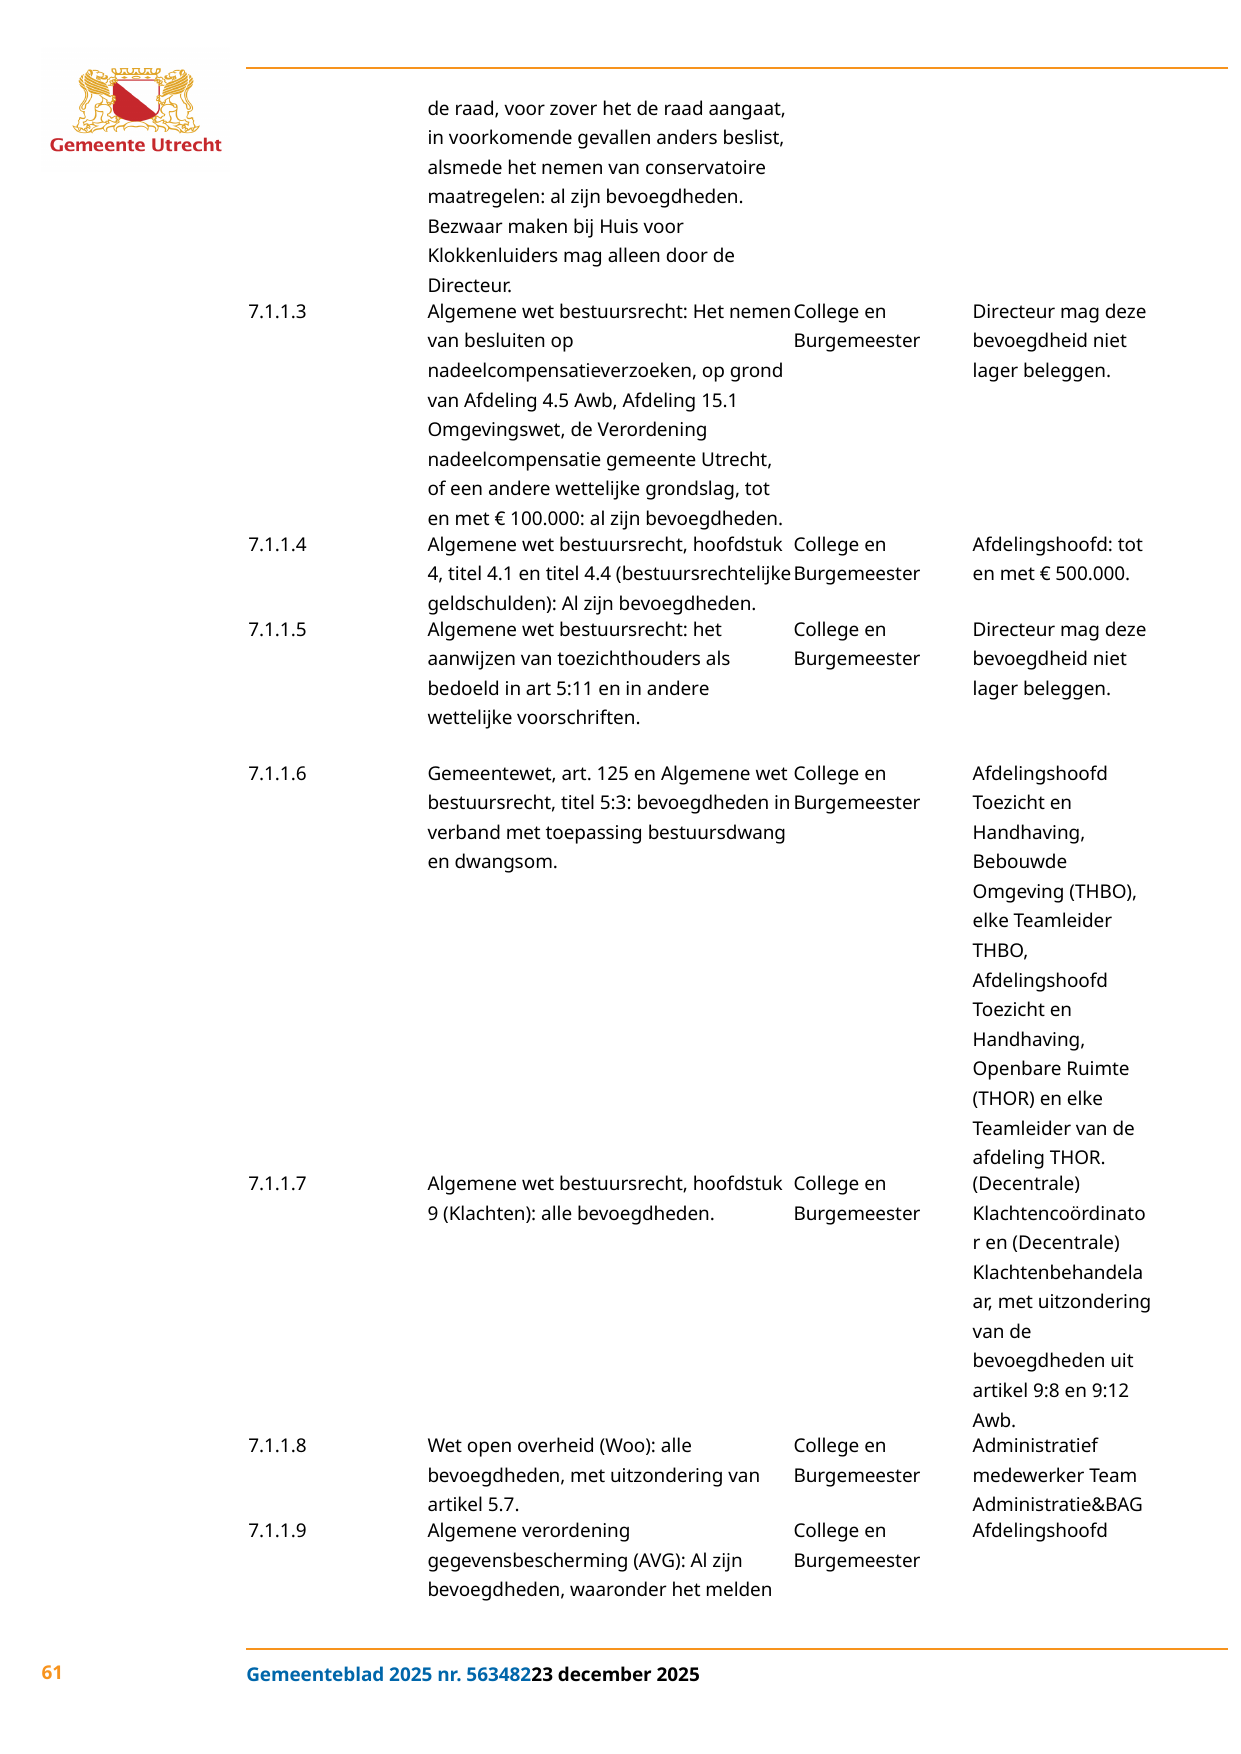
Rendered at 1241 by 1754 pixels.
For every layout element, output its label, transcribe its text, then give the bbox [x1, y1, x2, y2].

table_cell College en Burgemeester [793, 1433, 972, 1517]
table_cell [248, 95, 427, 298]
table_cell Afdelingshoofd [973, 1518, 1152, 1602]
table_cell 7.1.1.5 [248, 616, 427, 760]
table_cell Algemene wet bestuursrecht, hoofdstuk 9 (Klachten): alle bevoegdheden. [427, 1170, 793, 1432]
table_cell Afdelingshoofd Toezicht en Handhaving, Bebouwde Omgeving (THBO), elke Teamleider THBO, Afdelingshoofd Toezicht en Handhaving, Openbare Ruimte (THOR) en elke Teamleider van de afdeling THOR. [973, 760, 1152, 1170]
table_cell 7.1.1.4 [248, 531, 427, 616]
table_cell Algemene wet bestuursrecht: het aanwijzen van toezichthouders als bedoeld in art 5:11 en in andere wettelijke voorschriften. [427, 616, 793, 760]
table_cell 7.1.1.3 [248, 298, 427, 531]
table_cell Gemeentewet, art. 125 en Algemene wet bestuursrecht, titel 5:3: bevoegdheden in verband met toepassing bestuursdwang en dwangsom. [427, 760, 793, 1170]
table_cell Afdelingshoofd: tot en met € 500.000. [973, 531, 1152, 616]
table_cell Directeur mag deze bevoegdheid niet lager beleggen. [973, 616, 1152, 760]
table_cell [973, 95, 1152, 298]
table_cell (Decentrale) Klachtencoördinator en (Decentrale) Klachtenbehandelaar, met uitzondering van de bevoegdheden uit artikel 9:8 en 9:12 Awb. [973, 1170, 1152, 1432]
table_cell College en Burgemeester [793, 531, 972, 616]
table_cell 7.1.1.8 [248, 1433, 427, 1517]
table_cell 7.1.1.7 [248, 1170, 427, 1432]
table_cell Administratief medewerker Team Administratie&BAG [973, 1433, 1152, 1517]
table_cell Algemene wet bestuursrecht, hoofdstuk 4, titel 4.1 en titel 4.4 (bestuursrechtelijke geldschulden): Al zijn bevoegdheden. [427, 531, 793, 616]
table_cell 7.1.1.9 [248, 1518, 427, 1602]
table_cell College en Burgemeester [793, 616, 972, 760]
table_cell College en Burgemeester [793, 760, 972, 1170]
table_cell Algemene verordening gegevensbescherming (AVG): Al zijn bevoegdheden, waaronder het melden [427, 1518, 793, 1602]
table_cell College en Burgemeester [793, 1170, 972, 1432]
table_cell Algemene wet bestuursrecht: Het nemen van besluiten op nadeelcompensatieverzoeken, op grond van Afdeling 4.5 Awb, Afdeling 15.1 Omgevingswet, de Verordening nadeelcompensatie gemeente Utrecht, of een andere wettelijke grondslag, tot en met € 100.000: al zijn bevoegdheden. [427, 298, 793, 531]
table_cell College en Burgemeester [793, 1518, 972, 1602]
table_cell Directeur mag deze bevoegdheid niet lager beleggen. [973, 298, 1152, 531]
table_cell de raad, voor zover het de raad aangaat, in voorkomende gevallen anders beslist, alsmede het nemen van conservatoire maatregelen: al zijn bevoegdheden. Bezwaar maken bij Huis voor Klokkenluiders mag alleen door de Directeur. [427, 95, 793, 298]
picture [41, 47, 231, 172]
table_cell Wet open overheid (Woo): alle bevoegdheden, met uitzondering van artikel 5.7. [427, 1433, 793, 1517]
table_cell [793, 95, 972, 298]
table_cell 7.1.1.6 [248, 760, 427, 1170]
table_cell College en Burgemeester [793, 298, 972, 531]
